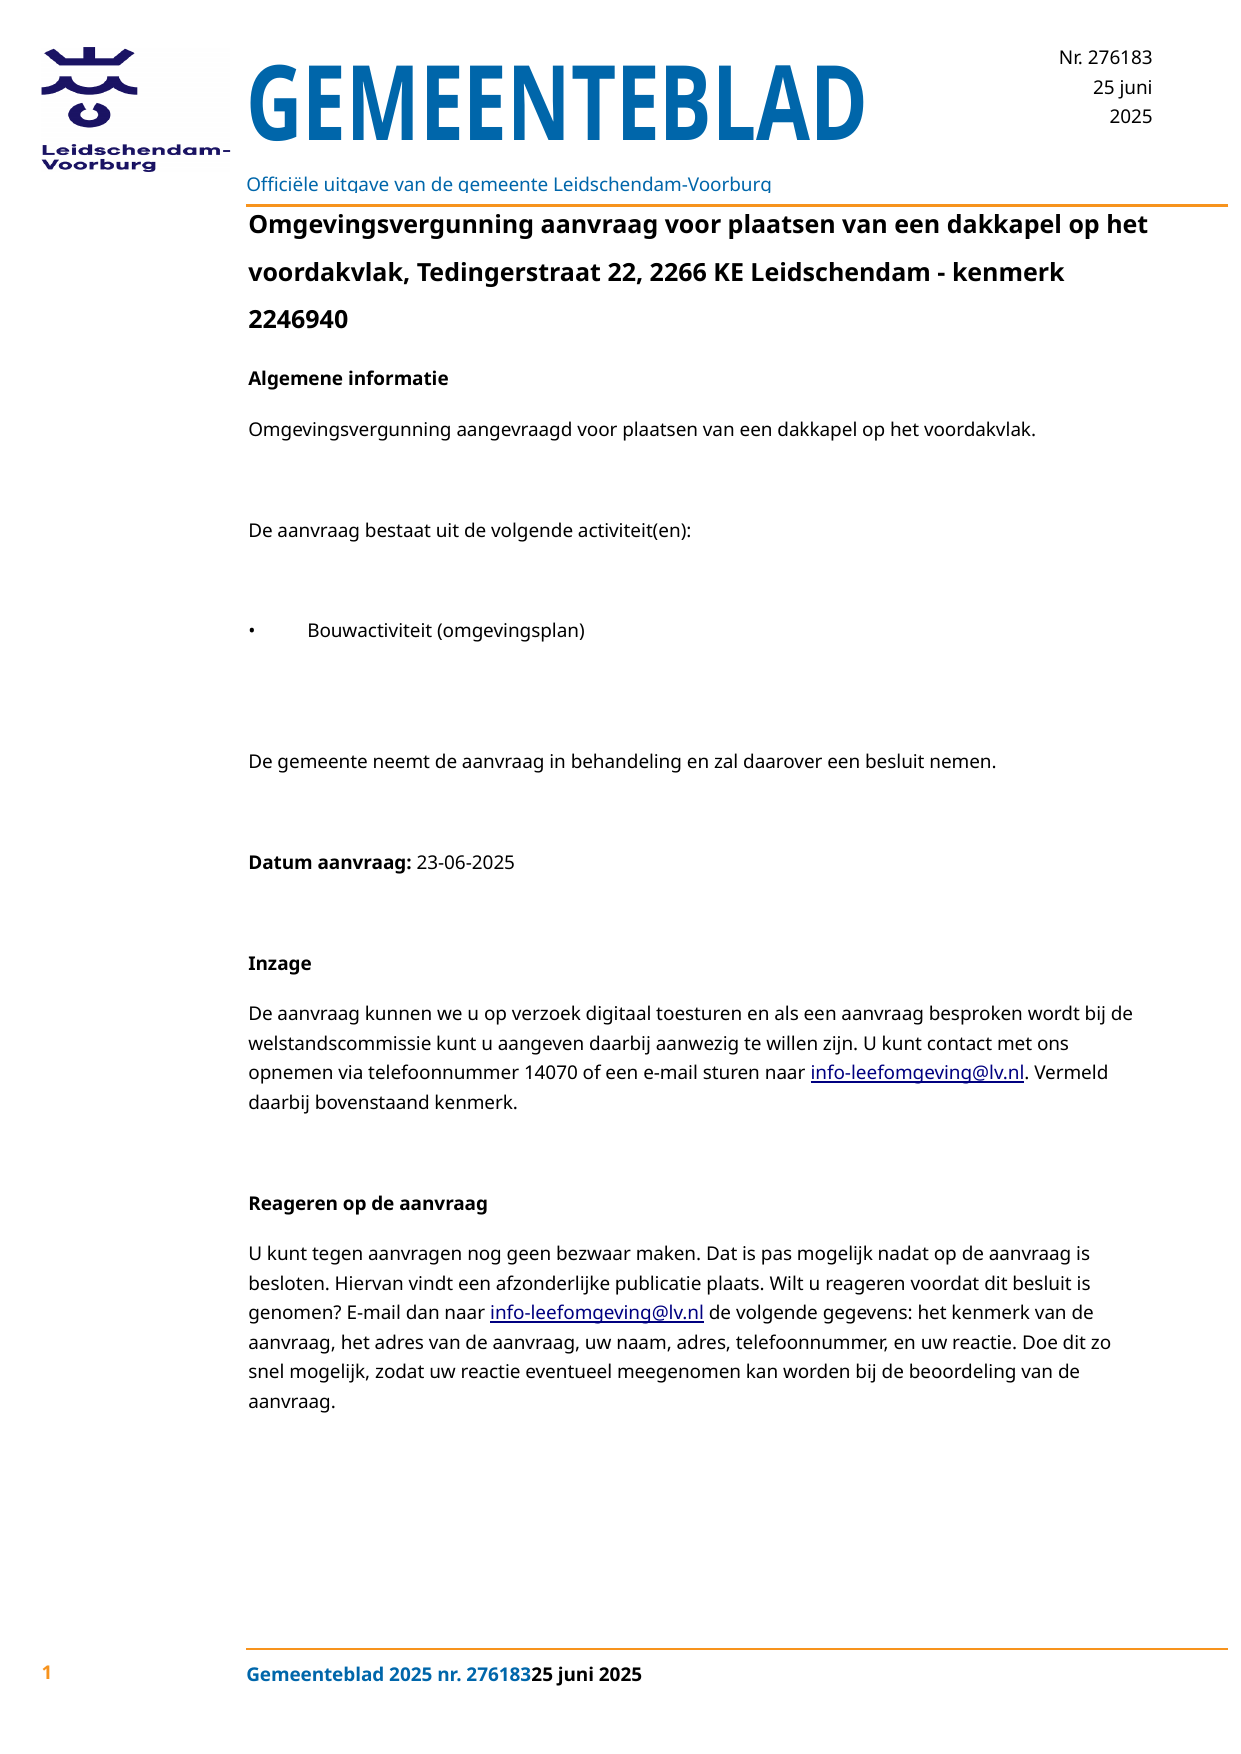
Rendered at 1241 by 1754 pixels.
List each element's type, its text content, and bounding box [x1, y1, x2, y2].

text Inzage [248, 950, 1152, 975]
text U kunt tegen aanvragen nog geen bezwaar maken. Dat is pas mogelijk nadat op de aanvraag is besloten. Hiervan vindt een afzonderlijke publicatie plaats. Wilt u reageren voordat dit besluit is genomen? E-mail dan naar info-leefomgeving@lv.nl de volgende gegevens: het kenmerk van de aanvraag, het adres van de aanvraag, uw naam, adres, telefoonnummer, en uw reactie. Doe dit zo snel mogelijk, zodat uw reactie eventueel meegenomen kan worden bij de beoordeling van de aanvraag. [248, 1240, 1152, 1414]
text De gemeente neemt de aanvraag in behandeling en zal daarover een besluit nemen. [248, 748, 1152, 774]
text Reageren op de aanvraag [248, 1190, 1152, 1215]
text Algemene informatie [248, 366, 1152, 391]
text Omgevingsvergunning aanvraag voor plaatsen van een dakkapel op het voordakvlak, Tedingerstraat 22, 2266 KE Leidschendam - kenmerk 2246940 [248, 207, 1152, 336]
picture [41, 47, 231, 172]
text De aanvraag kunnen we u op verzoek digitaal toesturen en als een aanvraag besproken wordt bij de welstandscommissie kunt u aangeven daarbij aanwezig te willen zijn. U kunt contact met ons opnemen via telefoonnummer 14070 of een e-mail sturen naar info-leefomgeving@lv.nl. Vermeld daarbij bovenstaand kenmerk. [248, 1000, 1152, 1114]
list Bouwactiviteit (omgevingsplan) [248, 618, 1152, 643]
text Omgevingsvergunning aangevraagd voor plaatsen van een dakkapel op het voordakvlak. [248, 416, 1152, 442]
text De aanvraag bestaat uit de volgende activiteit(en): [248, 517, 1152, 542]
text Datum aanvraag: 23-06-2025 [248, 849, 1152, 874]
